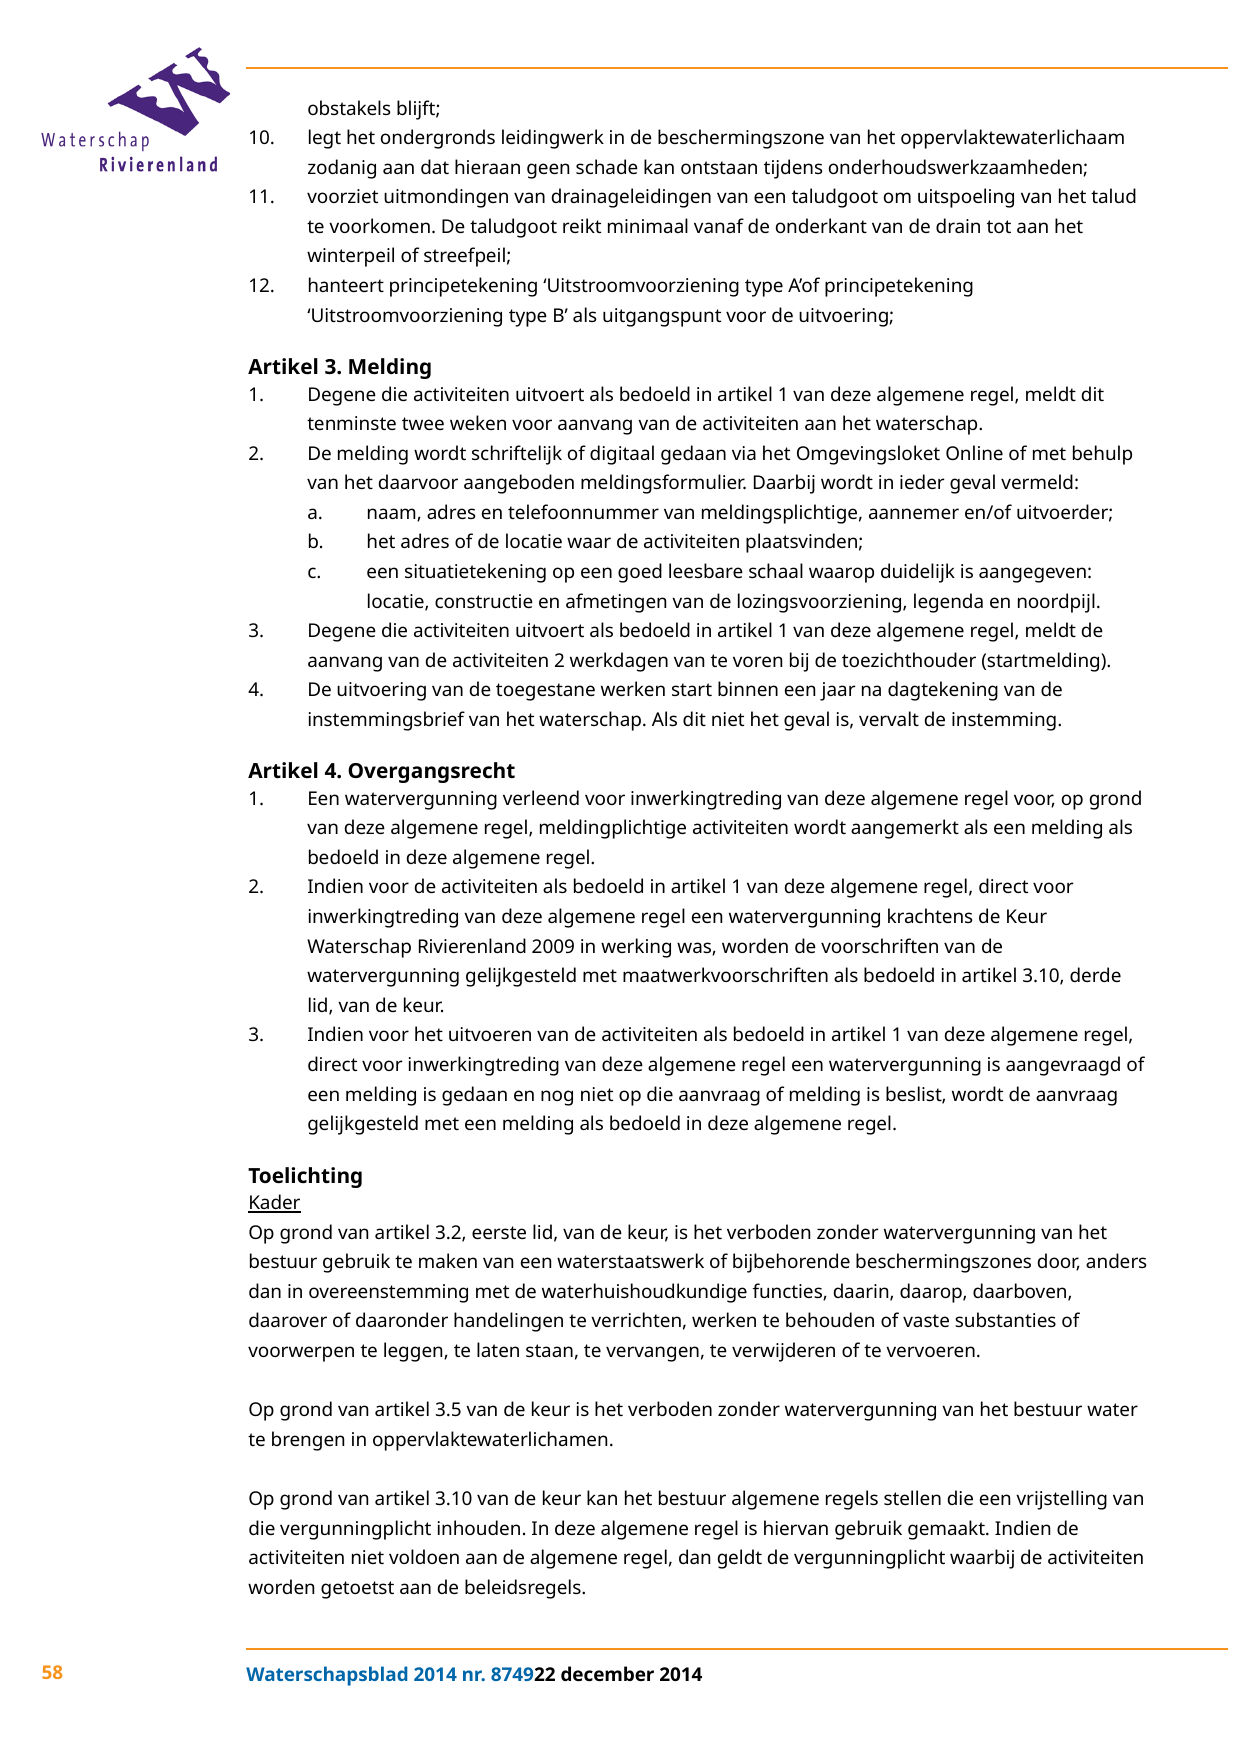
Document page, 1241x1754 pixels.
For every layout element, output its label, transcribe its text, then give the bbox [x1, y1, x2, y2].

picture [41, 47, 231, 172]
text Toelichting [248, 1161, 1152, 1189]
list obstakels blijft; [248, 95, 1152, 121]
list naam, adres en telefoonnummer van meldingsplichtige, aannemer en/of uitvoerder; [307, 499, 1152, 525]
list legt het ondergronds leidingwerk in de beschermingszone van het oppervlaktewaterlichaam zodanig aan dat hieraan geen schade kan ontstaan tijdens onderhoudswerkzaamheden; [248, 124, 1152, 180]
list voorziet uitmondingen van drainageleidingen van een taludgoot om uitspoeling van het talud te voorkomen. De taludgoot reikt minimaal vanaf de onderkant van de drain tot aan het winterpeil of streefpeil; [248, 183, 1152, 268]
list Indien voor het uitvoeren van de activiteiten als bedoeld in artikel 1 van deze algemene regel, direct voor inwerkingtreding van deze algemene regel een watervergunning is aangevraagd of een melding is gedaan en nog niet op die aanvraag of melding is beslist, wordt de aanvraag gelijkgesteld met een melding als bedoeld in deze algemene regel. [248, 1022, 1152, 1136]
list De melding wordt schriftelijk of digitaal gedaan via het Omgevingsloket Online of met behulp van het daarvoor aangeboden meldingsformulier. Daarbij wordt in ieder geval vermeld: [248, 440, 1152, 495]
text Op grond van artikel 3.10 van de keur kan het bestuur algemene regels stellen die een vrijstelling van die vergunningplicht inhouden. In deze algemene regel is hiervan gebruik gemaakt. Indien de activiteiten niet voldoen aan de algemene regel, dan geldt de vergunningplicht waarbij de activiteiten worden getoetst aan de beleidsregels. [248, 1485, 1152, 1599]
text Artikel 4. Overgangsrecht [248, 757, 1152, 785]
list Degene die activiteiten uitvoert als bedoeld in artikel 1 van deze algemene regel, meldt dit tenminste twee weken voor aanvang van de activiteiten aan het waterschap. [248, 381, 1152, 436]
list Een watervergunning verleend voor inwerkingtreding van deze algemene regel voor, op grond van deze algemene regel, meldingplichtige activiteiten wordt aangemerkt als een melding als bedoeld in deze algemene regel. [248, 785, 1152, 870]
list De uitvoering van de toegestane werken start binnen een jaar na dagtekening van de instemmingsbrief van het waterschap. Als dit niet het geval is, vervalt de instemming. [248, 677, 1152, 732]
text Artikel 3. Melding [248, 352, 1152, 381]
text Kader [248, 1189, 1152, 1215]
list een situatietekening op een goed leesbare schaal waarop duidelijk is aangegeven: locatie, constructie en afmetingen van de lozingsvoorziening, legenda en noordpijl. [307, 558, 1152, 613]
list Indien voor de activiteiten als bedoeld in artikel 1 van deze algemene regel, direct voor inwerkingtreding van deze algemene regel een watervergunning krachtens de Keur Waterschap Rivierenland 2009 in werking was, worden de voorschriften van de watervergunning gelijkgesteld met maatwerkvoorschriften als bedoeld in artikel 3.10, derde lid, van de keur. [248, 874, 1152, 1018]
list Degene die activiteiten uitvoert als bedoeld in artikel 1 van deze algemene regel, meldt de aanvang van de activiteiten 2 werkdagen van te voren bij de toezichthouder (startmelding). [248, 617, 1152, 673]
list hanteert principetekening ‘Uitstroomvoorziening type A’of principetekening ‘Uitstroomvoorziening type B’ als uitgangspunt voor de uitvoering; [248, 272, 1152, 328]
text Op grond van artikel 3.5 van de keur is het verboden zonder watervergunning van het bestuur water te brengen in oppervlaktewaterlichamen. [248, 1396, 1152, 1452]
list het adres of de locatie waar de activiteiten plaatsvinden; [307, 529, 1152, 554]
text Op grond van artikel 3.2, eerste lid, van de keur, is het verboden zonder watervergunning van het bestuur gebruik te maken van een waterstaatswerk of bijbehorende beschermingszones door, anders dan in overeenstemming met de waterhuishoudkundige functies, daarin, daarop, daarboven, daarover of daaronder handelingen te verrichten, werken te behouden of vaste substanties of voorwerpen te leggen, te laten staan, te vervangen, te verwijderen of te vervoeren. [248, 1219, 1152, 1363]
